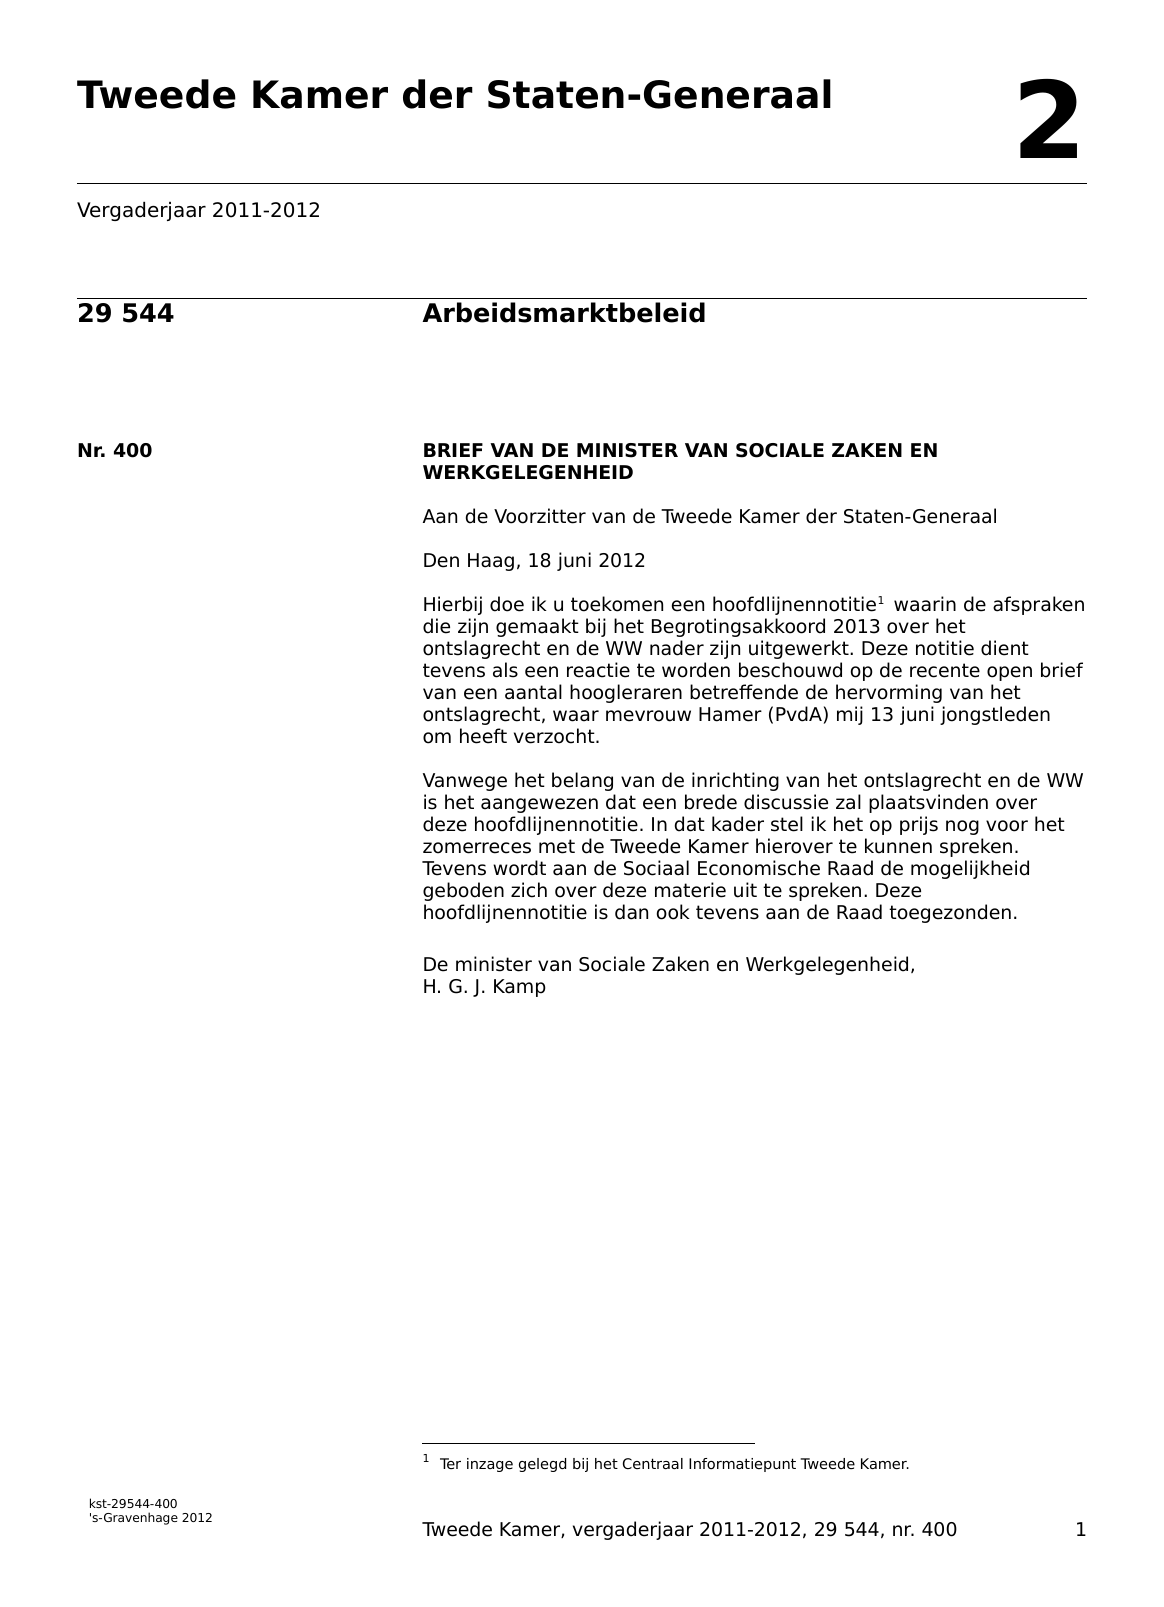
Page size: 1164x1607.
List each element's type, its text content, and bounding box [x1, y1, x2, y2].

text Hierbij doe ik u toekomen een hoofdlijnennotitie waarin de afspraken die zijn gemaakt bij het Begrotingsakkoord 2013 over het ontslagrecht en de WW nader zijn uitgewerkt. Deze notitie dient tevens als een reactie te worden beschouwd op de recente open brief van een aantal hoogleraren betreffende de hervorming van het ontslagrecht, waar mevrouw Hamer (PvdA) mij 13 juni jongstleden om heeft verzocht. [422, 594, 1087, 748]
text Aan de Voorzitter van de Tweede Kamer der Staten-Generaal [422, 506, 1087, 528]
text Ter inzage gelegd bij het Centraal Informatiepunt Tweede Kamer. [422, 1452, 1087, 1474]
text Vanwege het belang van de inrichting van het ontslagrecht en de WW is het aangewezen dat een brede discussie zal plaatsvinden over deze hoofdlijnennotitie. In dat kader stel ik het op prijs nog voor het zomerreces met de Tweede Kamer hierover te kunnen spreken. Tevens wordt aan de Sociaal Economische Raad de mogelijkheid geboden zich over deze materie uit te spreken. Deze hoofdlijnennotitie is dan ook tevens aan de Raad toegezonden. [422, 770, 1087, 924]
text Den Haag, 18 juni 2012 [422, 550, 1087, 572]
subtitle Nr. 400 BRIEF VAN DE MINISTER VAN SOCIALE ZAKEN EN WERKGELEGENHEID [77, 440, 1087, 484]
text De minister van Sociale Zaken en Werkgelegenheid, H. G. J. Kamp [422, 954, 1087, 998]
table_cell Vergaderjaar 2011-2012 [77, 184, 1087, 298]
text 's-Gravenhage 2012 [88, 1511, 323, 1525]
subtitle 29 544 Arbeidsmarktbeleid [77, 299, 1087, 329]
table_header 2 [886, 59, 1087, 183]
text kst-29544-400 [88, 1497, 323, 1511]
table_header Tweede Kamer der Staten-Generaal [77, 59, 886, 183]
